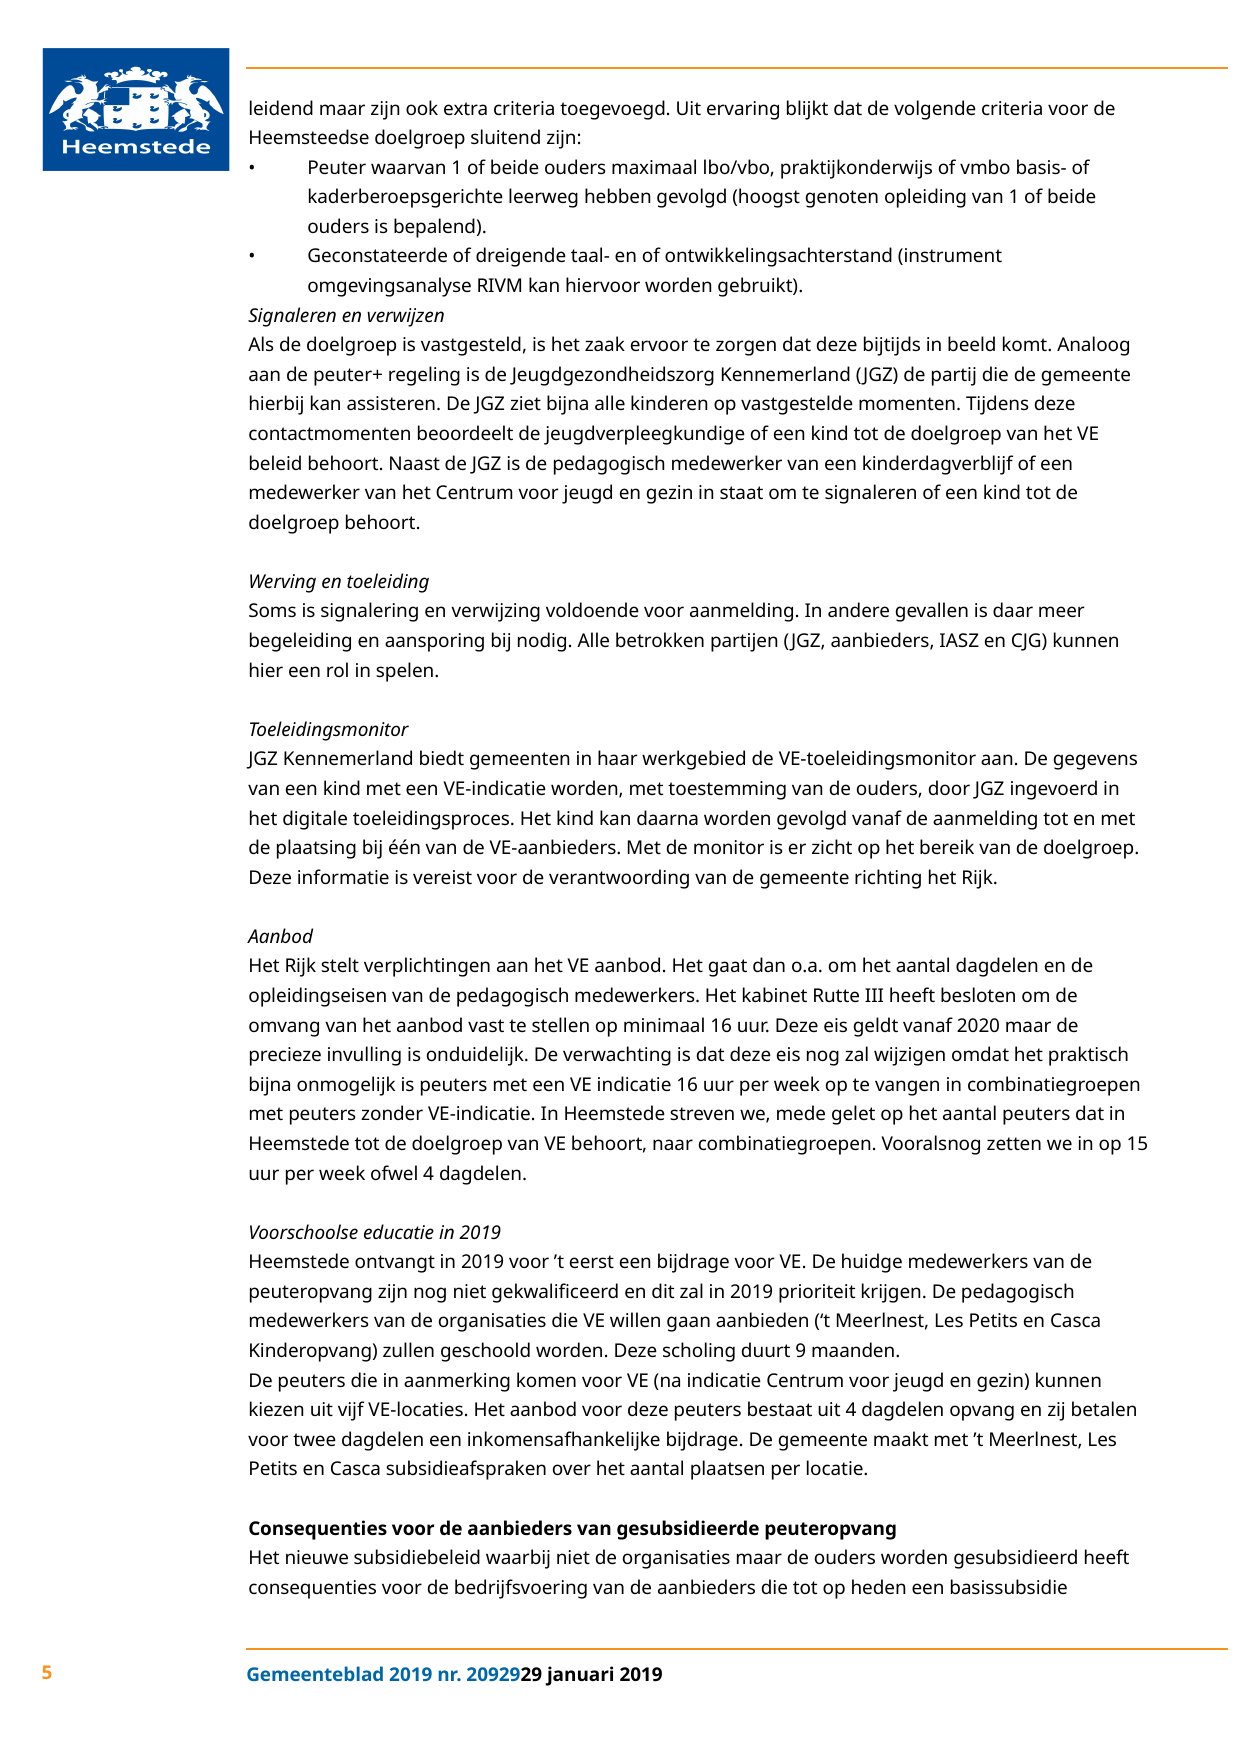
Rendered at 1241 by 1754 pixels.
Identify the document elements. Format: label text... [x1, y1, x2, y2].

text Signaleren en verwijzen [248, 302, 1152, 328]
list Peuter waarvan 1 of beide ouders maximaal lbo/vbo, praktijkonderwijs of vmbo basis- of kaderberoepsgerichte leerweg hebben gevolgd (hoogst genoten opleiding van 1 of beide ouders is bepalend). [248, 154, 1152, 239]
text Consequenties voor de aanbieders van gesubsidieerde peuteropvang [248, 1515, 1152, 1541]
text Het Rijk stelt verplichtingen aan het VE aanbod. Het gaat dan o.a. om het aantal dagdelen en de opleidingseisen van de pedagogisch medewerkers. Het kabinet Rutte III heeft besloten om de omvang van het aanbod vast te stellen op minimaal 16 uur. Deze eis geldt vanaf 2020 maar de precieze invulling is onduidelijk. De verwachting is dat deze eis nog zal wijzigen omdat het praktisch bijna onmogelijk is peuters met een VE indicatie 16 uur per week op te vangen in combinatiegroepen met peuters zonder VE-indicatie. In Heemstede streven we, mede gelet op het aantal peuters dat in Heemstede tot de doelgroep van VE behoort, naar combinatiegroepen. Vooralsnog zetten we in op 15 uur per week ofwel 4 dagdelen. [248, 953, 1152, 1186]
text Als de doelgroep is vastgesteld, is het zaak ervoor te zorgen dat deze bijtijds in beeld komt. Analoog aan de peuter+ regeling is de Jeugdgezondheidszorg Kennemerland (JGZ) de partij die de gemeente hierbij kan assisteren. De JGZ ziet bijna alle kinderen op vastgestelde momenten. Tijdens deze contactmomenten beoordeelt de jeugdverpleegkundige of een kind tot de doelgroep van het VE beleid behoort. Naast de JGZ is de pedagogisch medewerker van een kinderdagverblijf of een medewerker van het Centrum voor jeugd en gezin in staat om te signaleren of een kind tot de doelgroep behoort. [248, 331, 1152, 535]
text Aanbod [248, 923, 1152, 949]
text leidend maar zijn ook extra criteria toegevoegd. Uit ervaring blijkt dat de volgende criteria voor de Heemsteedse doelgroep sluitend zijn: [248, 95, 1152, 150]
text Heemstede ontvangt in 2019 voor ’t eerst een bijdrage voor VE. De huidge medewerkers van de peuteropvang zijn nog niet gekwalificeerd en dit zal in 2019 prioriteit krijgen. De pedagogisch medewerkers van de organisaties die VE willen gaan aanbieden (‘t Meerlnest, Les Petits en Casca Kinderopvang) zullen geschoold worden. Deze scholing duurt 9 maanden. [248, 1248, 1152, 1363]
text Voorschoolse educatie in 2019 [248, 1219, 1152, 1245]
text JGZ Kennemerland biedt gemeenten in haar werkgebied de VE-toeleidingsmonitor aan. De gegevens van een kind met een VE-indicatie worden, met toestemming van de ouders, door JGZ ingevoerd in het digitale toeleidingsproces. Het kind kan daarna worden gevolgd vanaf de aanmelding tot en met de plaatsing bij één van de VE-aanbieders. Met de monitor is er zicht op het bereik van de doelgroep. Deze informatie is vereist voor de verantwoording van de gemeente richting het Rijk. [248, 746, 1152, 890]
list Geconstateerde of dreigende taal- en of ontwikkelingsachterstand (instrument omgevingsanalyse RIVM kan hiervoor worden gebruikt). [248, 243, 1152, 298]
text Werving en toeleiding [248, 568, 1152, 594]
text Het nieuwe subsidiebeleid waarbij niet de organisaties maar de ouders worden gesubsidieerd heeft consequenties voor de bedrijfsvoering van de aanbieders die tot op heden een basissubsidie [248, 1544, 1152, 1600]
text Toeleidingsmonitor [248, 716, 1152, 742]
text Soms is signalering en verwijzing voldoende voor aanmelding. In andere gevallen is daar meer begeleiding en aansporing bij nodig. Alle betrokken partijen (JGZ, aanbieders, IASZ en CJG) kunnen hier een rol in spelen. [248, 598, 1152, 683]
text De peuters die in aanmerking komen voor VE (na indicatie Centrum voor jeugd en gezin) kunnen kiezen uit vijf VE-locaties. Het aanbod voor deze peuters bestaat uit 4 dagdelen opvang en zij betalen voor twee dagdelen een inkomensafhankelijke bijdrage. De gemeente maakt met ’t Meerlnest, Les Petits en Casca subsidieafspraken over het aantal plaatsen per locatie. [248, 1367, 1152, 1481]
picture [41, 47, 231, 172]
